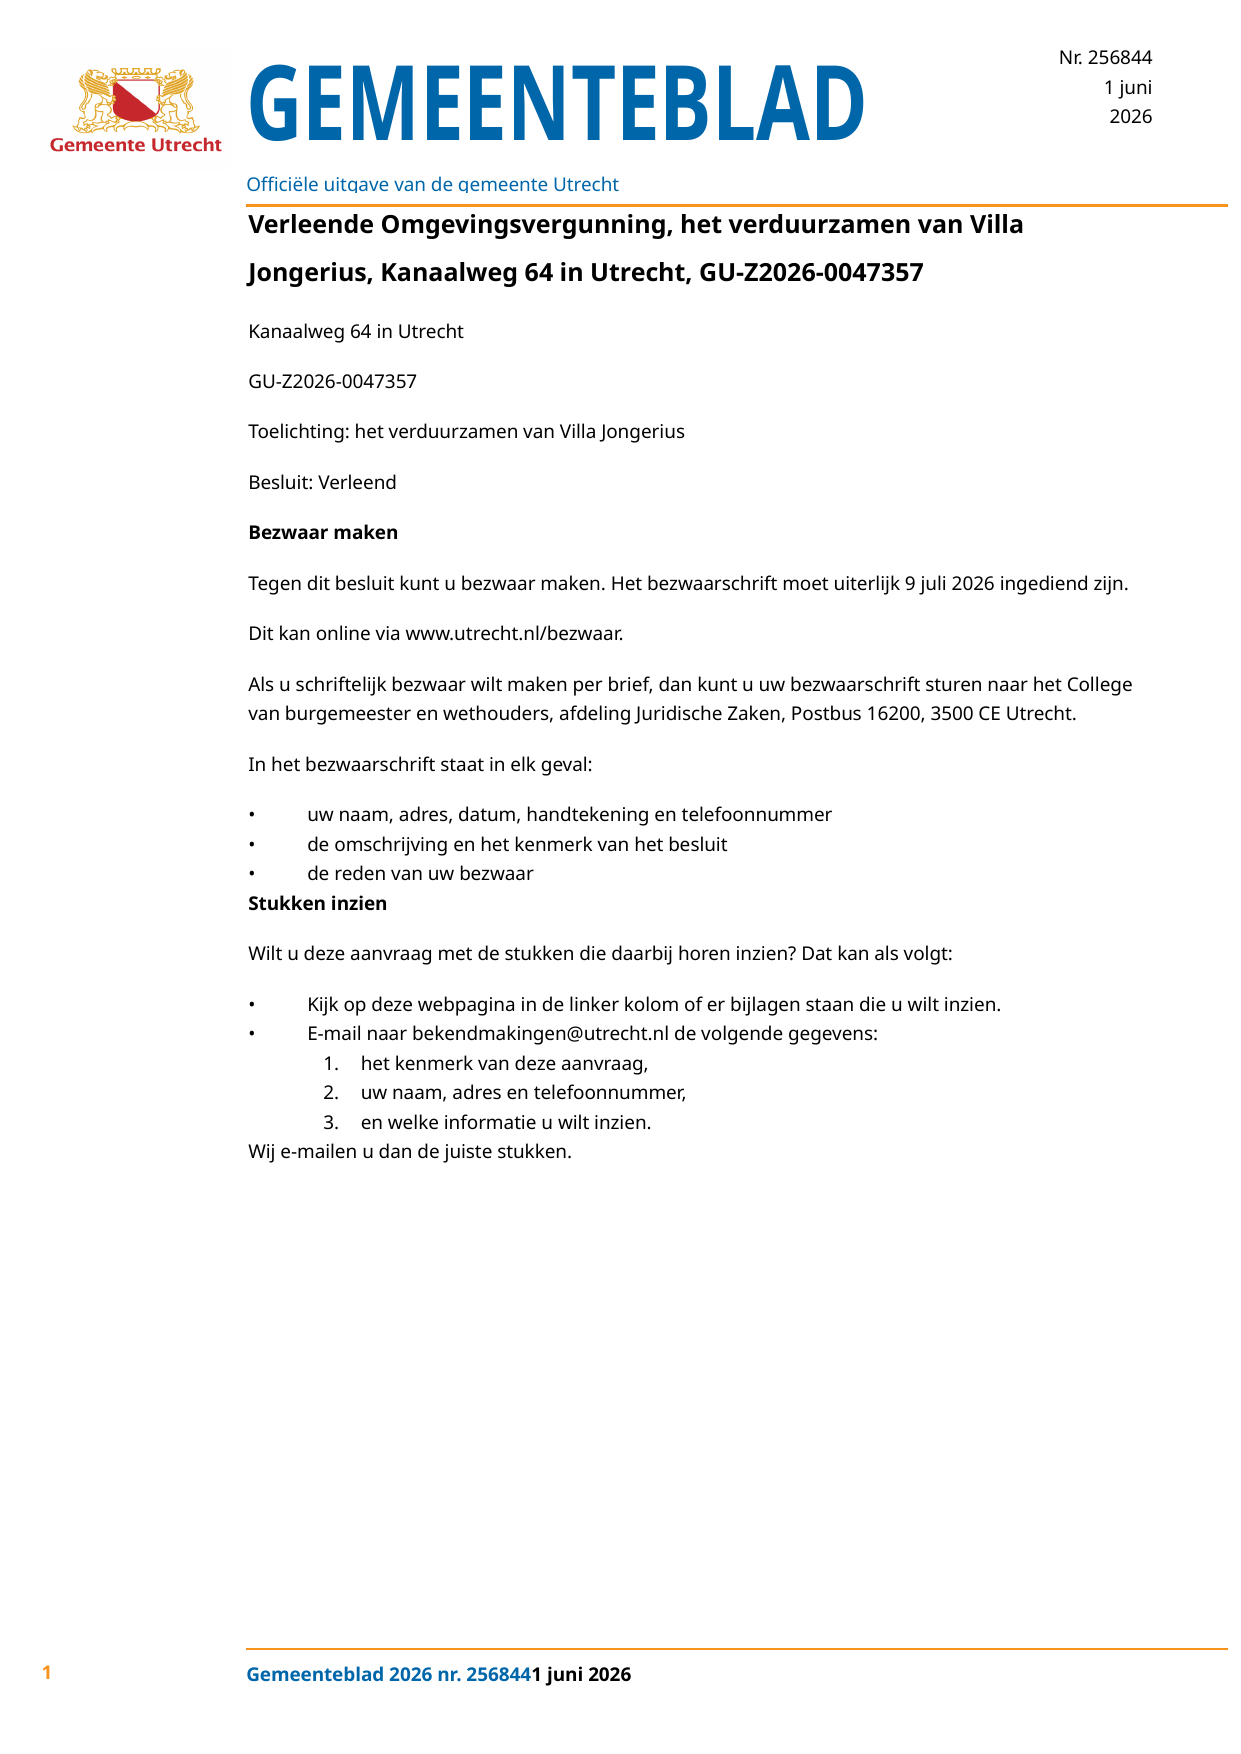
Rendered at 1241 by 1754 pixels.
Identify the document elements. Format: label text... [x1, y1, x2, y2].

list uw naam, adres en telefoonnummer, [323, 1079, 1152, 1105]
list en welke informatie u wilt inzien. [323, 1109, 1152, 1135]
text Verleende Omgevingsvergunning, het verduurzamen van Villa Jongerius, Kanaalweg 64 in Utrecht, GU-Z2026-0047357 [248, 207, 1152, 288]
text Wilt u deze aanvraag met de stukken die daarbij horen inzien? Dat kan als volgt: [248, 940, 1152, 966]
text Wij e-mailen u dan de juiste stukken. [248, 1139, 1152, 1164]
text Stukken inzien [248, 890, 1152, 916]
list E-mail naar bekendmakingen@utrecht.nl de volgende gegevens: [248, 1020, 1152, 1046]
list de omschrijving en het kenmerk van het besluit [248, 831, 1152, 857]
list uw naam, adres, datum, handtekening en telefoonnummer [248, 801, 1152, 827]
list Kijk op deze webpagina in de linker kolom of er bijlagen staan die u wilt inzien. [248, 991, 1152, 1017]
text Tegen dit besluit kunt u bezwaar maken. Het bezwaarschrift moet uiterlijk 9 juli 2026 ingediend zijn. [248, 570, 1152, 596]
picture [41, 47, 231, 172]
text Dit kan online via www.utrecht.nl/bezwaar. [248, 620, 1152, 646]
text GU-Z2026-0047357 [248, 368, 1152, 394]
text Als u schriftelijk bezwaar wilt maken per brief, dan kunt u uw bezwaarschrift sturen naar het College van burgemeester en wethouders, afdeling Juridische Zaken, Postbus 16200, 3500 CE Utrecht. [248, 671, 1152, 726]
text Bezwaar maken [248, 519, 1152, 545]
text Kanaalweg 64 in Utrecht [248, 318, 1152, 344]
list de reden van uw bezwaar [248, 860, 1152, 886]
text Besluit: Verleend [248, 469, 1152, 495]
list het kenmerk van deze aanvraag, [323, 1050, 1152, 1076]
text In het bezwaarschrift staat in elk geval: [248, 751, 1152, 777]
text Toelichting: het verduurzamen van Villa Jongerius [248, 419, 1152, 444]
